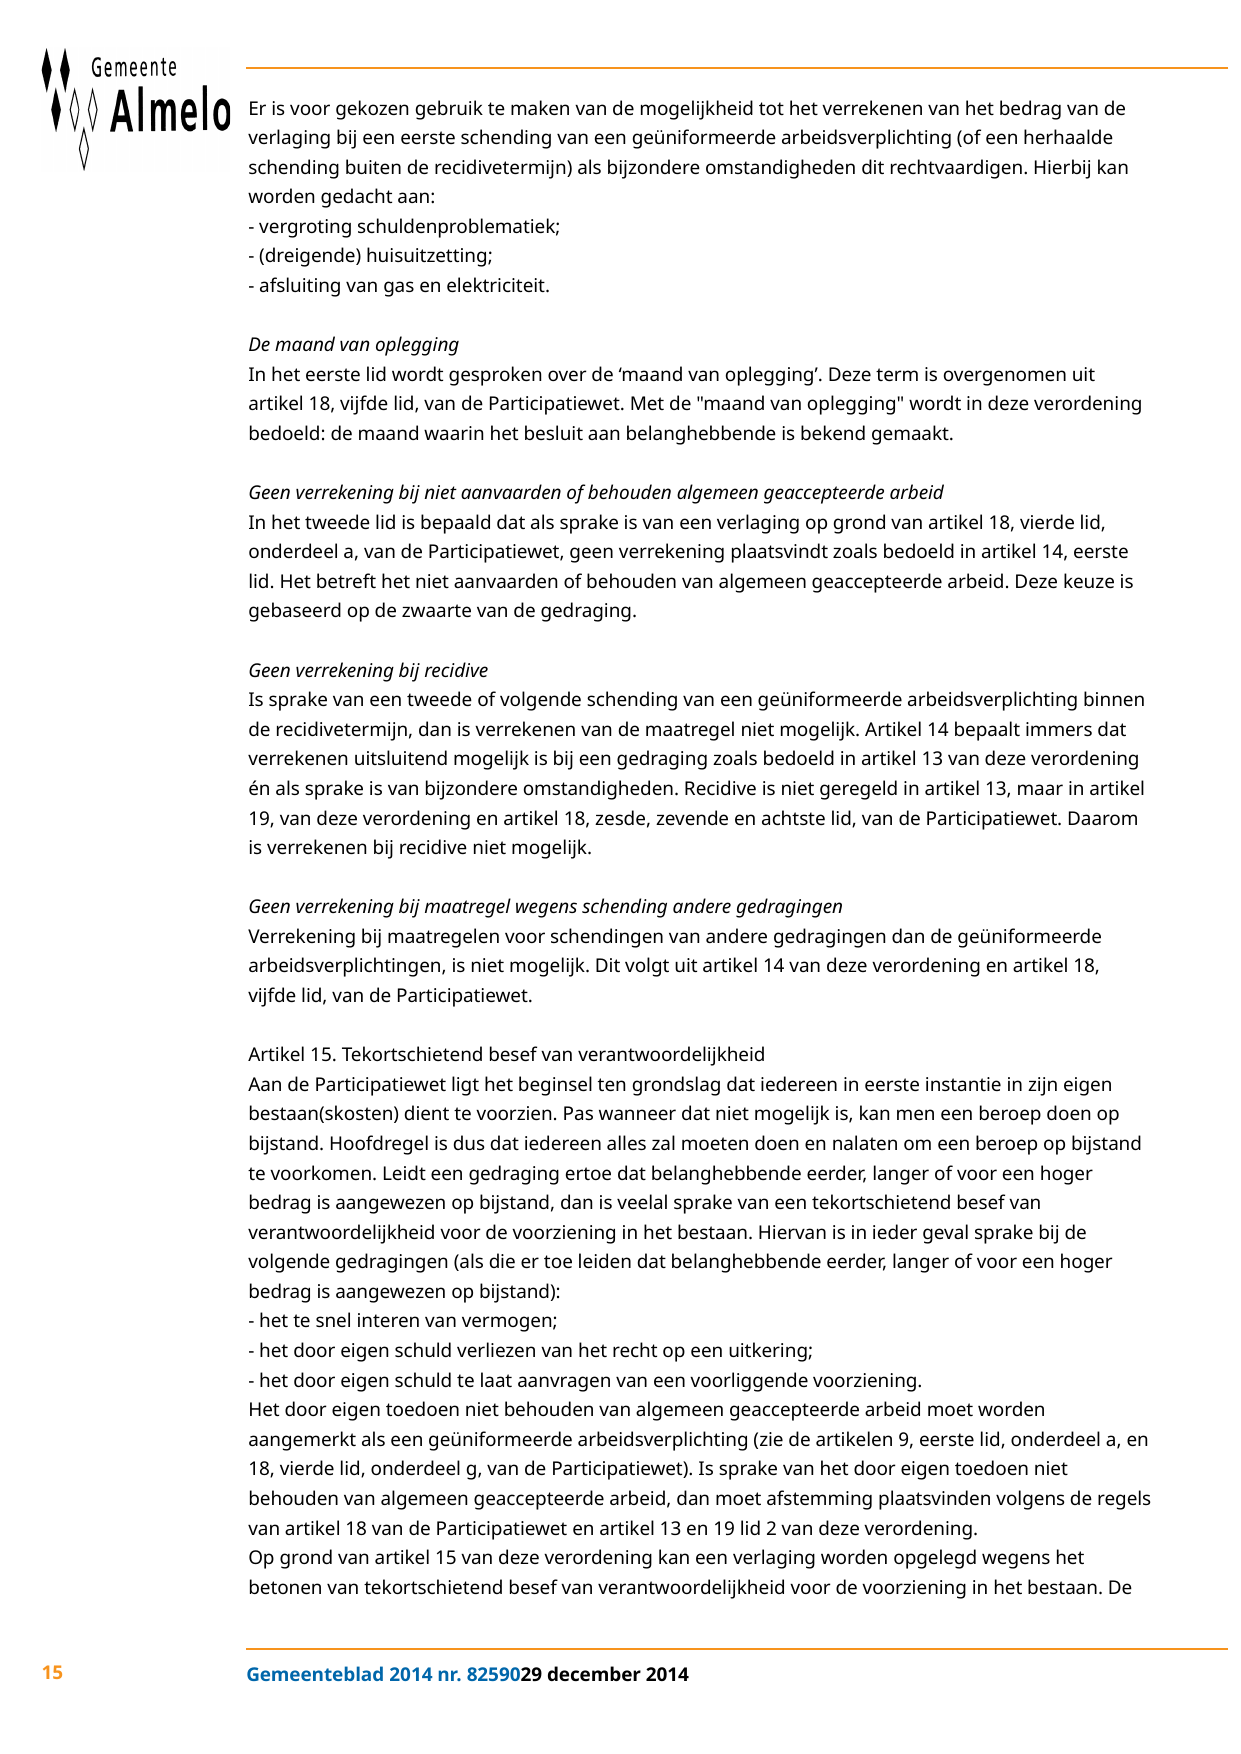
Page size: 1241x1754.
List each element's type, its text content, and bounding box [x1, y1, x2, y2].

text - het door eigen schuld te laat aanvragen van een voorliggende voorziening. [248, 1367, 1152, 1393]
text Artikel 15. Tekortschietend besef van verantwoordelijkheid [248, 1041, 1152, 1067]
text Verrekening bij maatregelen voor schendingen van andere gedragingen dan de geüniformeerde arbeidsverplichtingen, is niet mogelijk. Dit volgt uit artikel 14 van deze verordening en artikel 18, vijfde lid, van de Participatiewet. [248, 923, 1152, 1008]
text Het door eigen toedoen niet behouden van algemeen geaccepteerde arbeid moet worden aangemerkt als een geüniformeerde arbeidsverplichting (zie de artikelen 9, eerste lid, onderdeel a, en 18, vierde lid, onderdeel g, van de Participatiewet). Is sprake van het door eigen toedoen niet behouden van algemeen geaccepteerde arbeid, dan moet afstemming plaatsvinden volgens de regels van artikel 18 van de Participatiewet en artikel 13 en 19 lid 2 van deze verordening. [248, 1396, 1152, 1541]
text Op grond van artikel 15 van deze verordening kan een verlaging worden opgelegd wegens het betonen van tekortschietend besef van verantwoordelijkheid voor de voorziening in het bestaan. De [248, 1544, 1152, 1600]
text - vergroting schuldenproblematiek; [248, 213, 1152, 239]
picture [41, 47, 231, 172]
text Geen verrekening bij maatregel wegens schending andere gedragingen [248, 893, 1152, 919]
text - het door eigen schuld verliezen van het recht op een uitkering; [248, 1337, 1152, 1363]
text Is sprake van een tweede of volgende schending van een geüniformeerde arbeidsverplichting binnen de recidivetermijn, dan is verrekenen van de maatregel niet mogelijk. Artikel 14 bepaalt immers dat verrekenen uitsluitend mogelijk is bij een gedraging zoals bedoeld in artikel 13 van deze verordening én als sprake is van bijzondere omstandigheden. Recidive is niet geregeld in artikel 13, maar in artikel 19, van deze verordening en artikel 18, zesde, zevende en achtste lid, van de Participatiewet. Daarom is verrekenen bij recidive niet mogelijk. [248, 686, 1152, 860]
text De maand van oplegging [248, 331, 1152, 357]
text Aan de Participatiewet ligt het beginsel ten grondslag dat iedereen in eerste instantie in zijn eigen bestaan(skosten) dient te voorzien. Pas wanneer dat niet mogelijk is, kan men een beroep doen op bijstand. Hoofdregel is dus dat iedereen alles zal moeten doen en nalaten om een beroep op bijstand te voorkomen. Leidt een gedraging ertoe dat belanghebbende eerder, langer of voor een hoger bedrag is aangewezen op bijstand, dan is veelal sprake van een tekortschietend besef van verantwoordelijkheid voor de voorziening in het bestaan. Hiervan is in ieder geval sprake bij de volgende gedragingen (als die er toe leiden dat belanghebbende eerder, langer of voor een hoger bedrag is aangewezen op bijstand): [248, 1071, 1152, 1304]
text Geen verrekening bij niet aanvaarden of behouden algemeen geaccepteerde arbeid [248, 479, 1152, 505]
text - (dreigende) huisuitzetting; [248, 243, 1152, 268]
text Er is voor gekozen gebruik te maken van de mogelijkheid tot het verrekenen van het bedrag van de verlaging bij een eerste schending van een geüniformeerde arbeidsverplichting (of een herhaalde schending buiten de recidivetermijn) als bijzondere omstandigheden dit rechtvaardigen. Hierbij kan worden gedacht aan: [248, 95, 1152, 209]
text - het te snel interen van vermogen; [248, 1308, 1152, 1333]
text Geen verrekening bij recidive [248, 657, 1152, 683]
text In het tweede lid is bepaald dat als sprake is van een verlaging op grond van artikel 18, vierde lid, onderdeel a, van de Participatiewet, geen verrekening plaatsvindt zoals bedoeld in artikel 14, eerste lid. Het betreft het niet aanvaarden of behouden van algemeen geaccepteerde arbeid. Deze keuze is gebaseerd op de zwaarte van de gedraging. [248, 509, 1152, 623]
text - afsluiting van gas en elektriciteit. [248, 272, 1152, 298]
text In het eerste lid wordt gesproken over de ‘maand van oplegging’. Deze term is overgenomen uit artikel 18, vijfde lid, van de Participatiewet. Met de "maand van oplegging" wordt in deze verordening bedoeld: de maand waarin het besluit aan belanghebbende is bekend gemaakt. [248, 361, 1152, 446]
